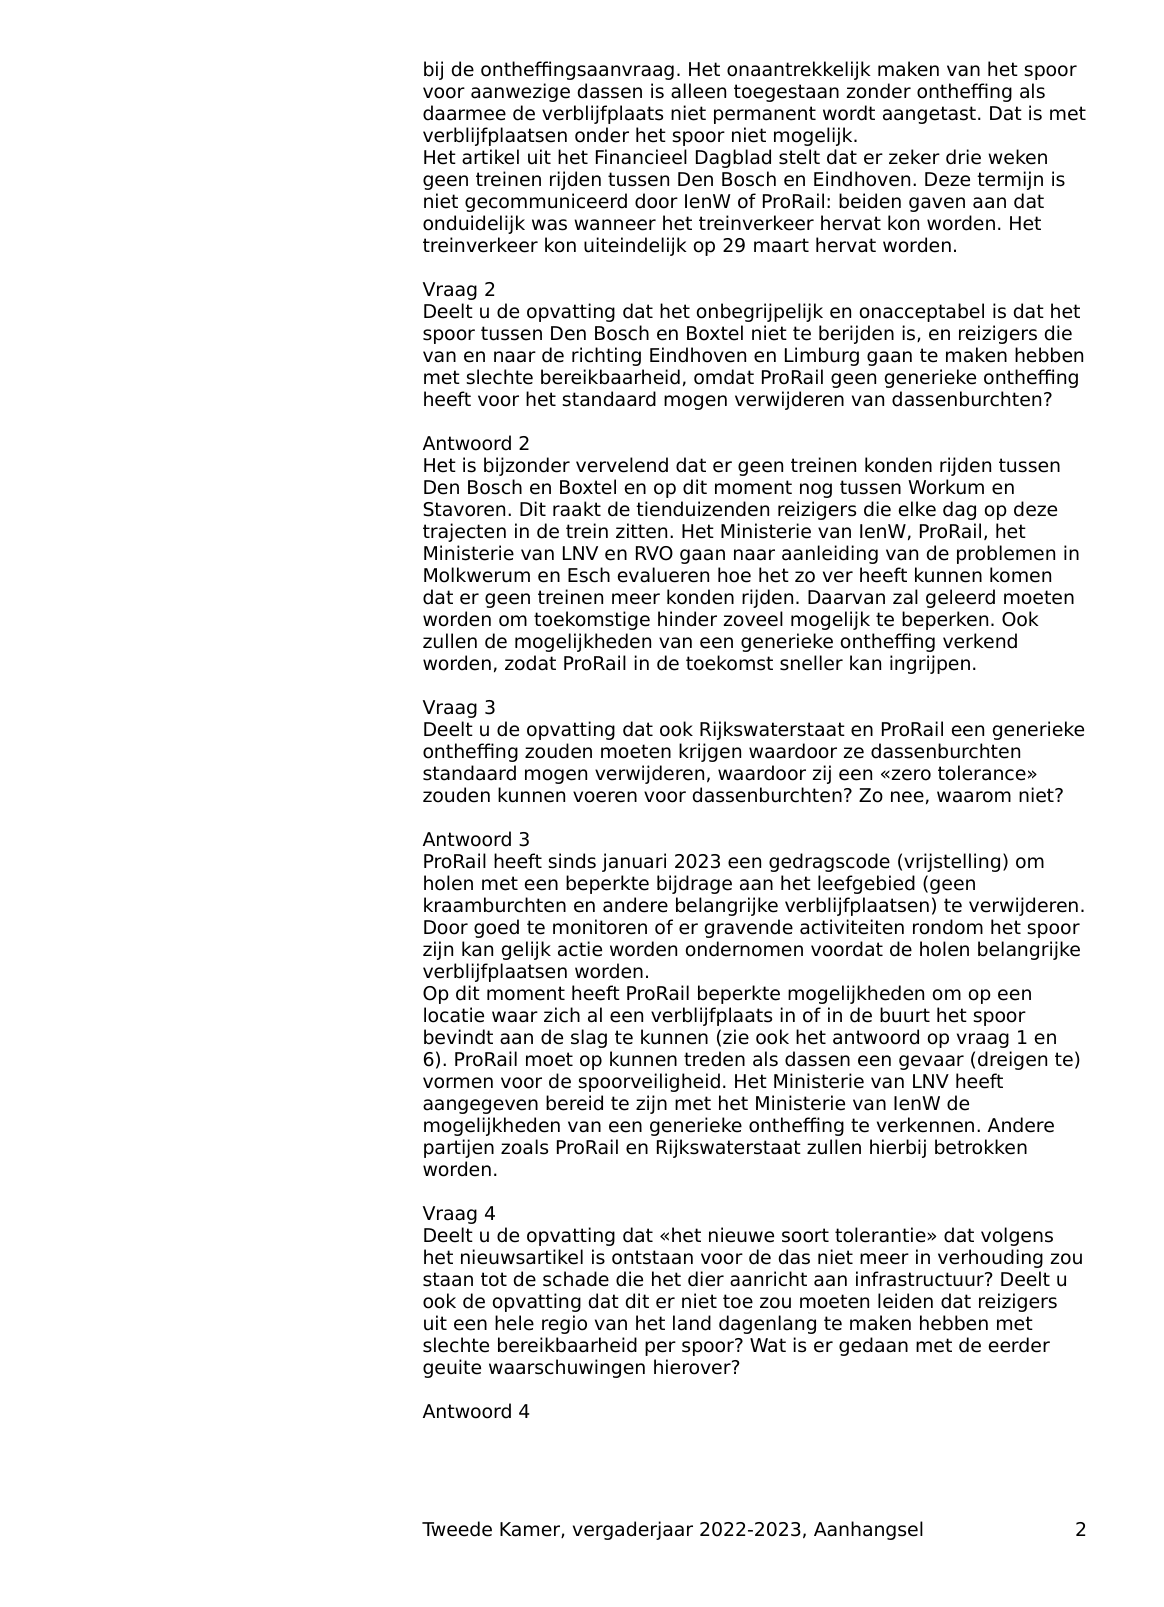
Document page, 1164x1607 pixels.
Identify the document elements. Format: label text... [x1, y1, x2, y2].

text ProRail heeft sinds januari 2023 een gedragscode (vrijstelling) om holen met een beperkte bijdrage aan het leefgebied (geen kraamburchten en andere belangrijke verblijfplaatsen) te verwijderen. Door goed te monitoren of er gravende activiteiten rondom het spoor zijn kan gelijk actie worden ondernomen voordat de holen belangrijke verblijfplaatsen worden. [422, 851, 1087, 983]
text Op dit moment heeft ProRail beperkte mogelijkheden om op een locatie waar zich al een verblijfplaats in of in de buurt het spoor bevindt aan de slag te kunnen (zie ook het antwoord op vraag 1 en 6). ProRail moet op kunnen treden als dassen een gevaar (dreigen te) vormen voor de spoorveiligheid. Het Ministerie van LNV heeft aangegeven bereid te zijn met het Ministerie van IenW de mogelijkheden van een generieke ontheffing te verkennen. Andere partijen zoals ProRail en Rijkswaterstaat zullen hierbij betrokken worden. [422, 983, 1087, 1181]
text Vraag 4 [422, 1203, 1087, 1225]
text Deelt u de opvatting dat «het nieuwe soort tolerantie» dat volgens het nieuwsartikel is ontstaan voor de das niet meer in verhouding zou staan tot de schade die het dier aanricht aan infrastructuur? Deelt u ook de opvatting dat dit er niet toe zou moeten leiden dat reizigers uit een hele regio van het land dagenlang te maken hebben met slechte bereikbaarheid per spoor? Wat is er gedaan met de eerder geuite waarschuwingen hierover? [422, 1225, 1087, 1379]
text Vraag 2 [422, 279, 1087, 301]
text Het artikel uit het Financieel Dagblad stelt dat er zeker drie weken geen treinen rijden tussen Den Bosch en Eindhoven. Deze termijn is niet gecommuniceerd door IenW of ProRail: beiden gaven aan dat onduidelijk was wanneer het treinverkeer hervat kon worden. Het treinverkeer kon uiteindelijk op 29 maart hervat worden. [422, 147, 1087, 257]
text Vraag 3 [422, 697, 1087, 719]
text Antwoord 3 [422, 829, 1087, 851]
text Het is bijzonder vervelend dat er geen treinen konden rijden tussen Den Bosch en Boxtel en op dit moment nog tussen Workum en Stavoren. Dit raakt de tienduizenden reizigers die elke dag op deze trajecten in de trein zitten. Het Ministerie van IenW, ProRail, het Ministerie van LNV en RVO gaan naar aanleiding van de problemen in Molkwerum en Esch evalueren hoe het zo ver heeft kunnen komen dat er geen treinen meer konden rijden. Daarvan zal geleerd moeten worden om toekomstige hinder zoveel mogelijk te beperken. Ook zullen de mogelijkheden van een generieke ontheffing verkend worden, zodat ProRail in de toekomst sneller kan ingrijpen. [422, 455, 1087, 675]
text bij de ontheffingsaanvraag. Het onaantrekkelijk maken van het spoor voor aanwezige dassen is alleen toegestaan zonder ontheffing als daarmee de verblijfplaats niet permanent wordt aangetast. Dat is met verblijfplaatsen onder het spoor niet mogelijk. [422, 59, 1087, 147]
text Deelt u de opvatting dat het onbegrijpelijk en onacceptabel is dat het spoor tussen Den Bosch en Boxtel niet te berijden is, en reizigers die van en naar de richting Eindhoven en Limburg gaan te maken hebben met slechte bereikbaarheid, omdat ProRail geen generieke ontheffing heeft voor het standaard mogen verwijderen van dassenburchten? [422, 301, 1087, 411]
text Antwoord 4 [422, 1401, 1087, 1423]
text Deelt u de opvatting dat ook Rijkswaterstaat en ProRail een generieke ontheffing zouden moeten krijgen waardoor ze dassenburchten standaard mogen verwijderen, waardoor zij een «zero tolerance» zouden kunnen voeren voor dassenburchten? Zo nee, waarom niet? [422, 719, 1087, 807]
text Antwoord 2 [422, 433, 1087, 455]
